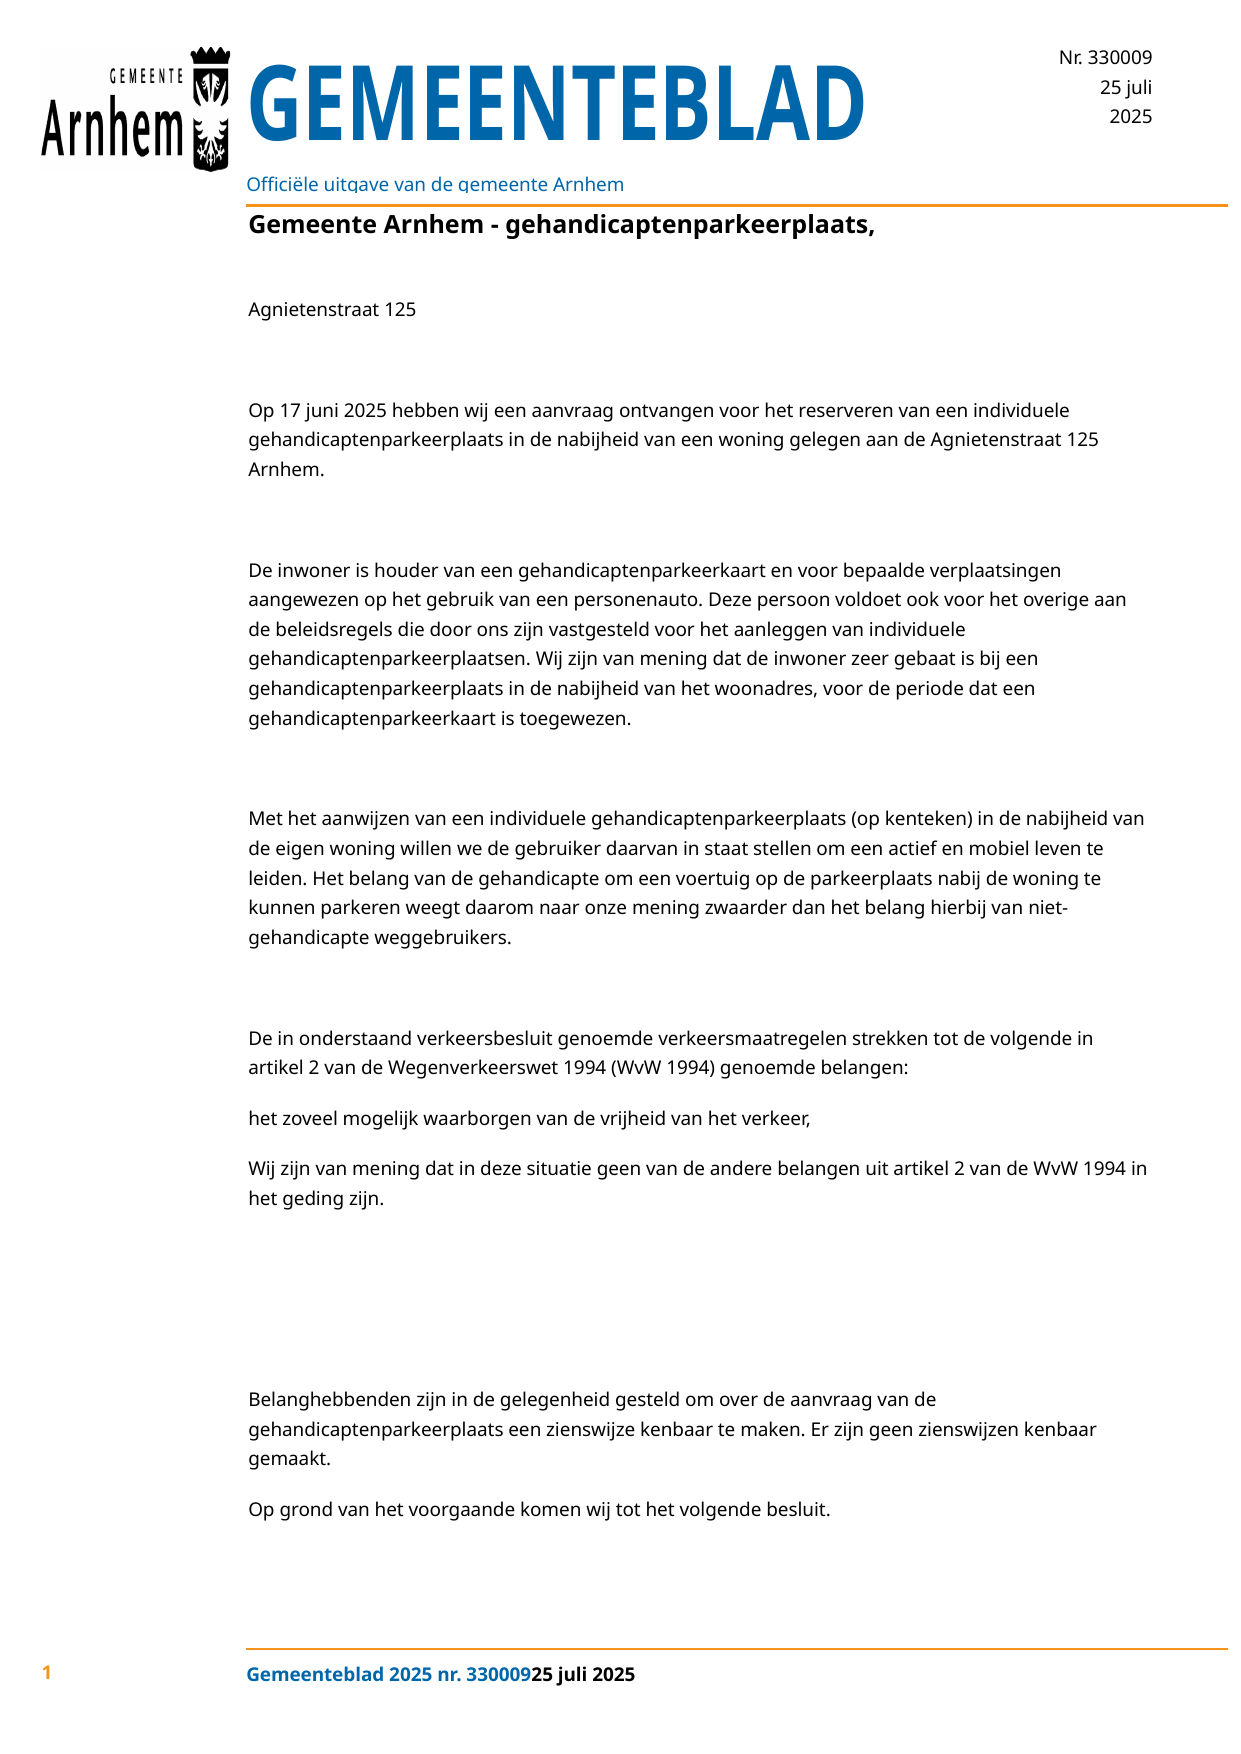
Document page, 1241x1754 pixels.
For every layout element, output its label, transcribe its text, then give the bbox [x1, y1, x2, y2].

text De in onderstaand verkeersbesluit genoemde verkeersmaatregelen strekken tot de volgende in artikel 2 van de Wegenverkeerswet 1994 (WvW 1994) genoemde belangen: [248, 1025, 1152, 1080]
picture [41, 47, 231, 172]
text Agnietenstraat 125 [248, 296, 1152, 322]
text Op grond van het voorgaande komen wij tot het volgende besluit. [248, 1496, 1152, 1522]
text Belanghebbenden zijn in de gelegenheid gesteld om over de aanvraag van de gehandicaptenparkeerplaats een zienswijze kenbaar te maken. Er zijn geen zienswijzen kenbaar gemaakt. [248, 1386, 1152, 1471]
text De inwoner is houder van een gehandicaptenparkeerkaart en voor bepaalde verplaatsingen aangewezen op het gebruik van een personenauto. Deze persoon voldoet ook voor het overige aan de beleidsregels die door ons zijn vastgesteld voor het aanleggen van individuele gehandicaptenparkeerplaatsen. Wij zijn van mening dat de inwoner zeer gebaat is bij een gehandicaptenparkeerplaats in de nabijheid van het woonadres, voor de periode dat een gehandicaptenparkeerkaart is toegewezen. [248, 557, 1152, 731]
text Op 17 juni 2025 hebben wij een aanvraag ontvangen voor het reserveren van een individuele gehandicaptenparkeerplaats in de nabijheid van een woning gelegen aan de Agnietenstraat 125 Arnhem. [248, 397, 1152, 482]
text Met het aanwijzen van een individuele gehandicaptenparkeerplaats (op kenteken) in de nabijheid van de eigen woning willen we de gebruiker daarvan in staat stellen om een actief en mobiel leven te leiden. Het belang van de gehandicapte om een voertuig op de parkeerplaats nabij de woning te kunnen parkeren weegt daarom naar onze mening zwaarder dan het belang hierbij van niet-gehandicapte weggebruikers. [248, 806, 1152, 950]
text Gemeente Arnhem - gehandicaptenparkeerplaats, [248, 207, 1152, 241]
text Wij zijn van mening dat in deze situatie geen van de andere belangen uit artikel 2 van de WvW 1994 in het geding zijn. [248, 1155, 1152, 1211]
text het zoveel mogelijk waarborgen van de vrijheid van het verkeer, [248, 1105, 1152, 1131]
